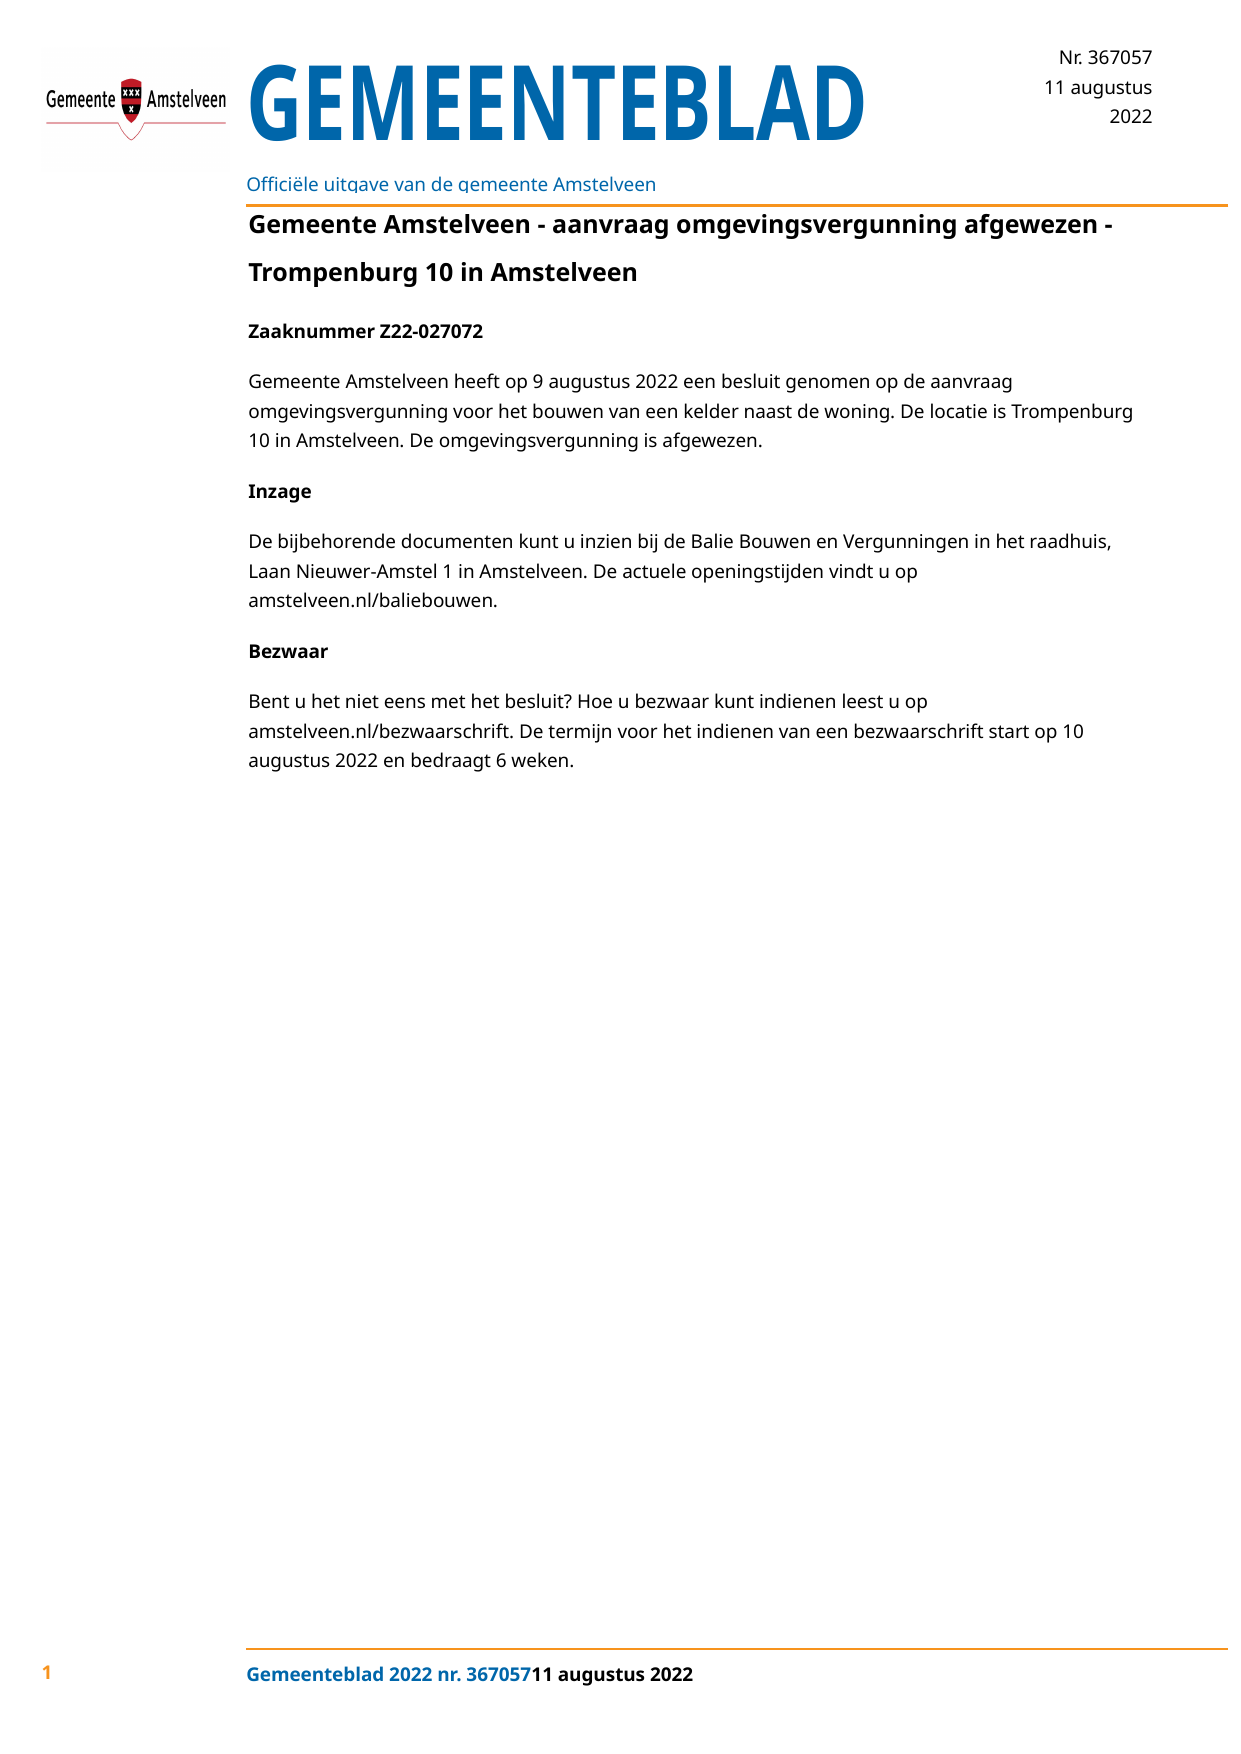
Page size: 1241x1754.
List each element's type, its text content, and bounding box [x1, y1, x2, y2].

picture [41, 47, 231, 172]
text Bent u het niet eens met het besluit? Hoe u bezwaar kunt indienen leest u op amstelveen.nl/bezwaarschrift. De termijn voor het indienen van een bezwaarschrift start op 10 augustus 2022 en bedraagt 6 weken. [248, 688, 1152, 773]
text Inzage [248, 478, 1152, 504]
text Gemeente Amstelveen heeft op 9 augustus 2022 een besluit genomen op de aanvraag omgevingsvergunning voor het bouwen van een kelder naast de woning. De locatie is Trompenburg 10 in Amstelveen. De omgevingsvergunning is afgewezen. [248, 368, 1152, 453]
text Bezwaar [248, 638, 1152, 664]
text De bijbehorende documenten kunt u inzien bij de Balie Bouwen en Vergunningen in het raadhuis, Laan Nieuwer-Amstel 1 in Amstelveen. De actuele openingstijden vindt u op amstelveen.nl/baliebouwen. [248, 528, 1152, 613]
text Gemeente Amstelveen - aanvraag omgevingsvergunning afgewezen - Trompenburg 10 in Amstelveen [248, 207, 1152, 288]
text Zaaknummer Z22-027072 [248, 318, 1152, 344]
